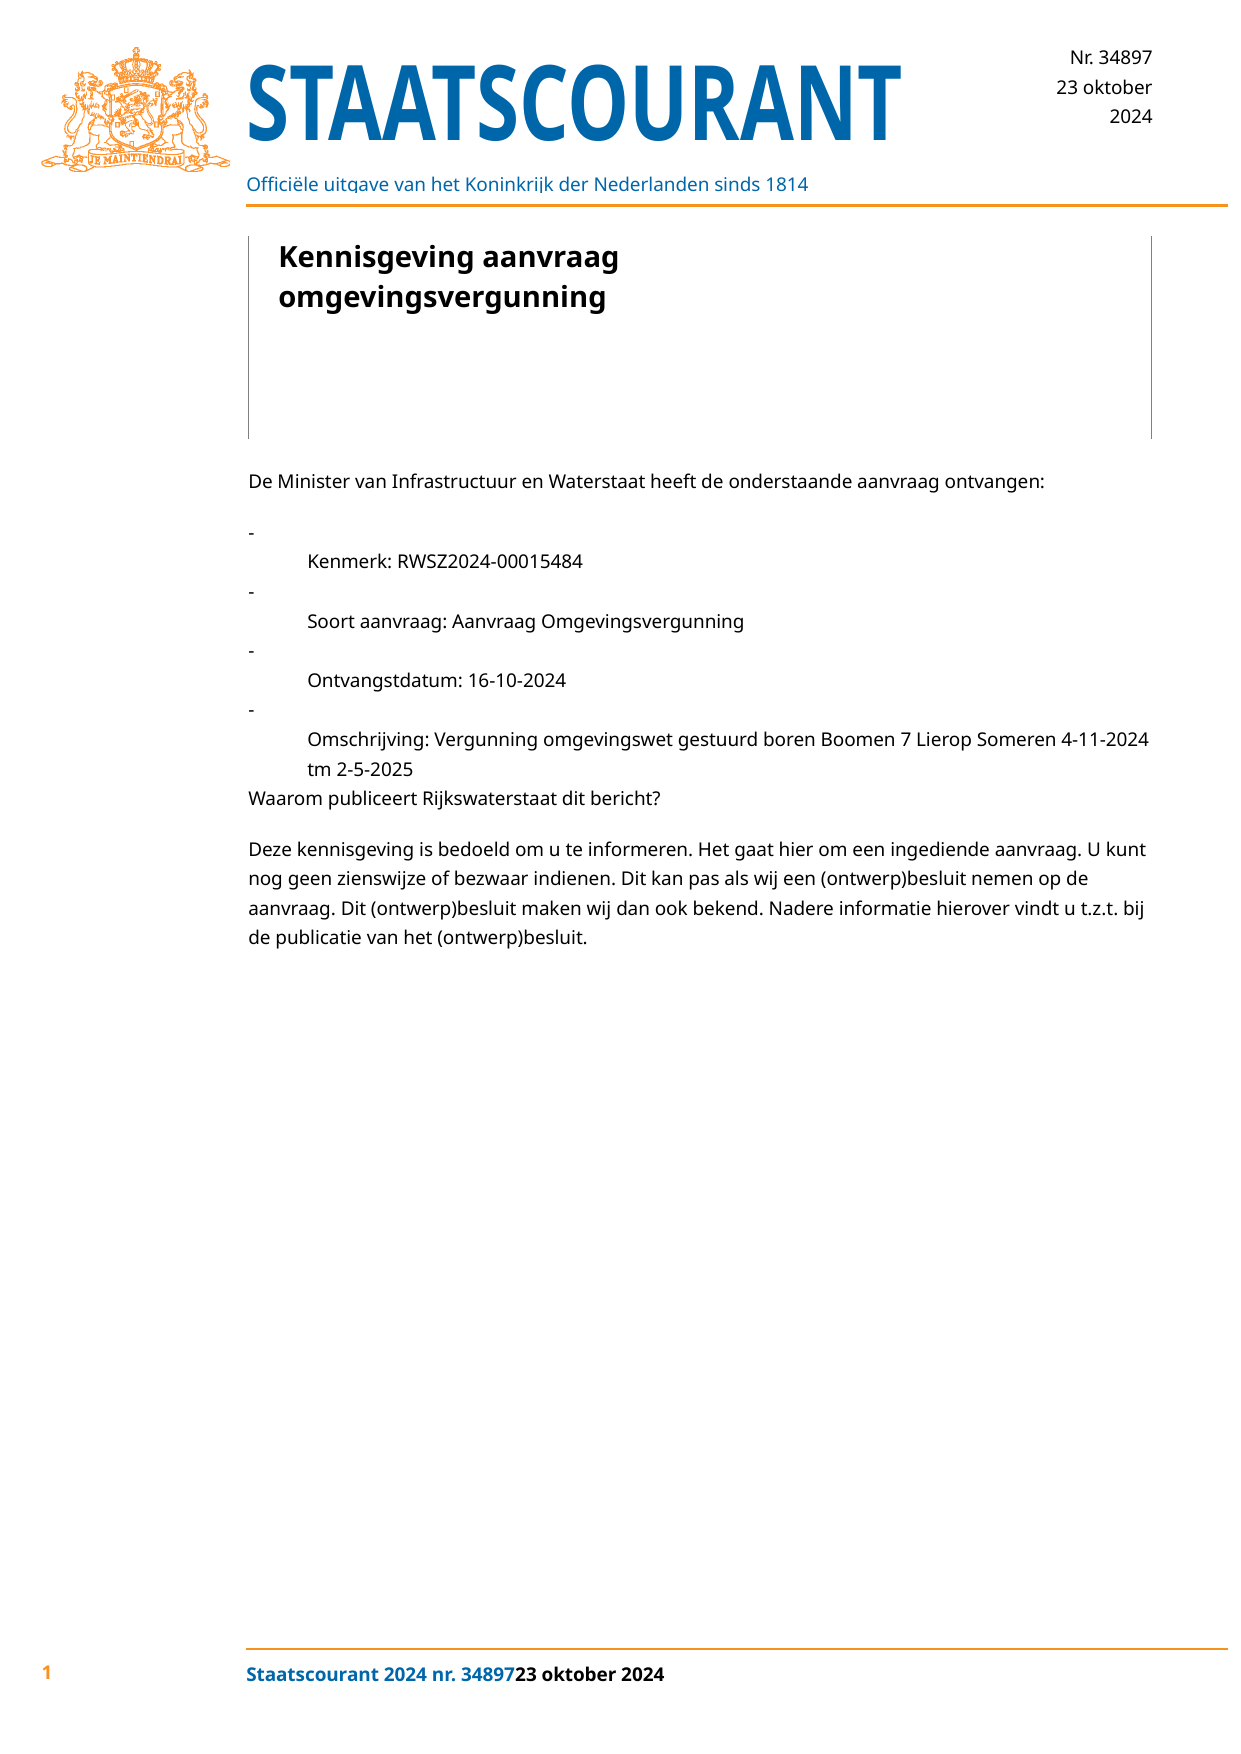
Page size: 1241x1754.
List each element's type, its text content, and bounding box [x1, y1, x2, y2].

list Ontvangstdatum: 16-10-2024 [248, 667, 1152, 693]
list Omschrijving: Vergunning omgevingswet gestuurd boren Boomen 7 Lierop Someren 4-11-2024 tm 2-5-2025 [248, 726, 1152, 781]
text Waarom publiceert Rijkswaterstaat dit bericht? [248, 785, 1152, 811]
table_header Kennisgeving aanvraag omgevingsvergunning [249, 236, 850, 439]
list Kenmerk: RWSZ2024-00015484 [248, 549, 1152, 574]
picture [41, 47, 231, 172]
table_header [850, 414, 1151, 439]
text Deze kennisgeving is bedoeld om u te informeren. Het gaat hier om een ingediende aanvraag. U kunt nog geen zienswijze of bezwaar indienen. Dit kan pas als wij een (ontwerp)besluit nemen op de aanvraag. Dit (ontwerp)besluit maken wij dan ook bekend. Nadere informatie hierover vindt u t.z.t. bij de publicatie van het (ontwerp)besluit. [248, 836, 1152, 950]
table_header [850, 236, 912, 413]
list Soort aanvraag: Aanvraag Omgevingsvergunning [248, 608, 1152, 633]
picture [912, 236, 1090, 414]
table_header [1090, 236, 1151, 413]
text De Minister van Infrastructuur en Waterstaat heeft de onderstaande aanvraag ontvangen: [248, 469, 1152, 494]
